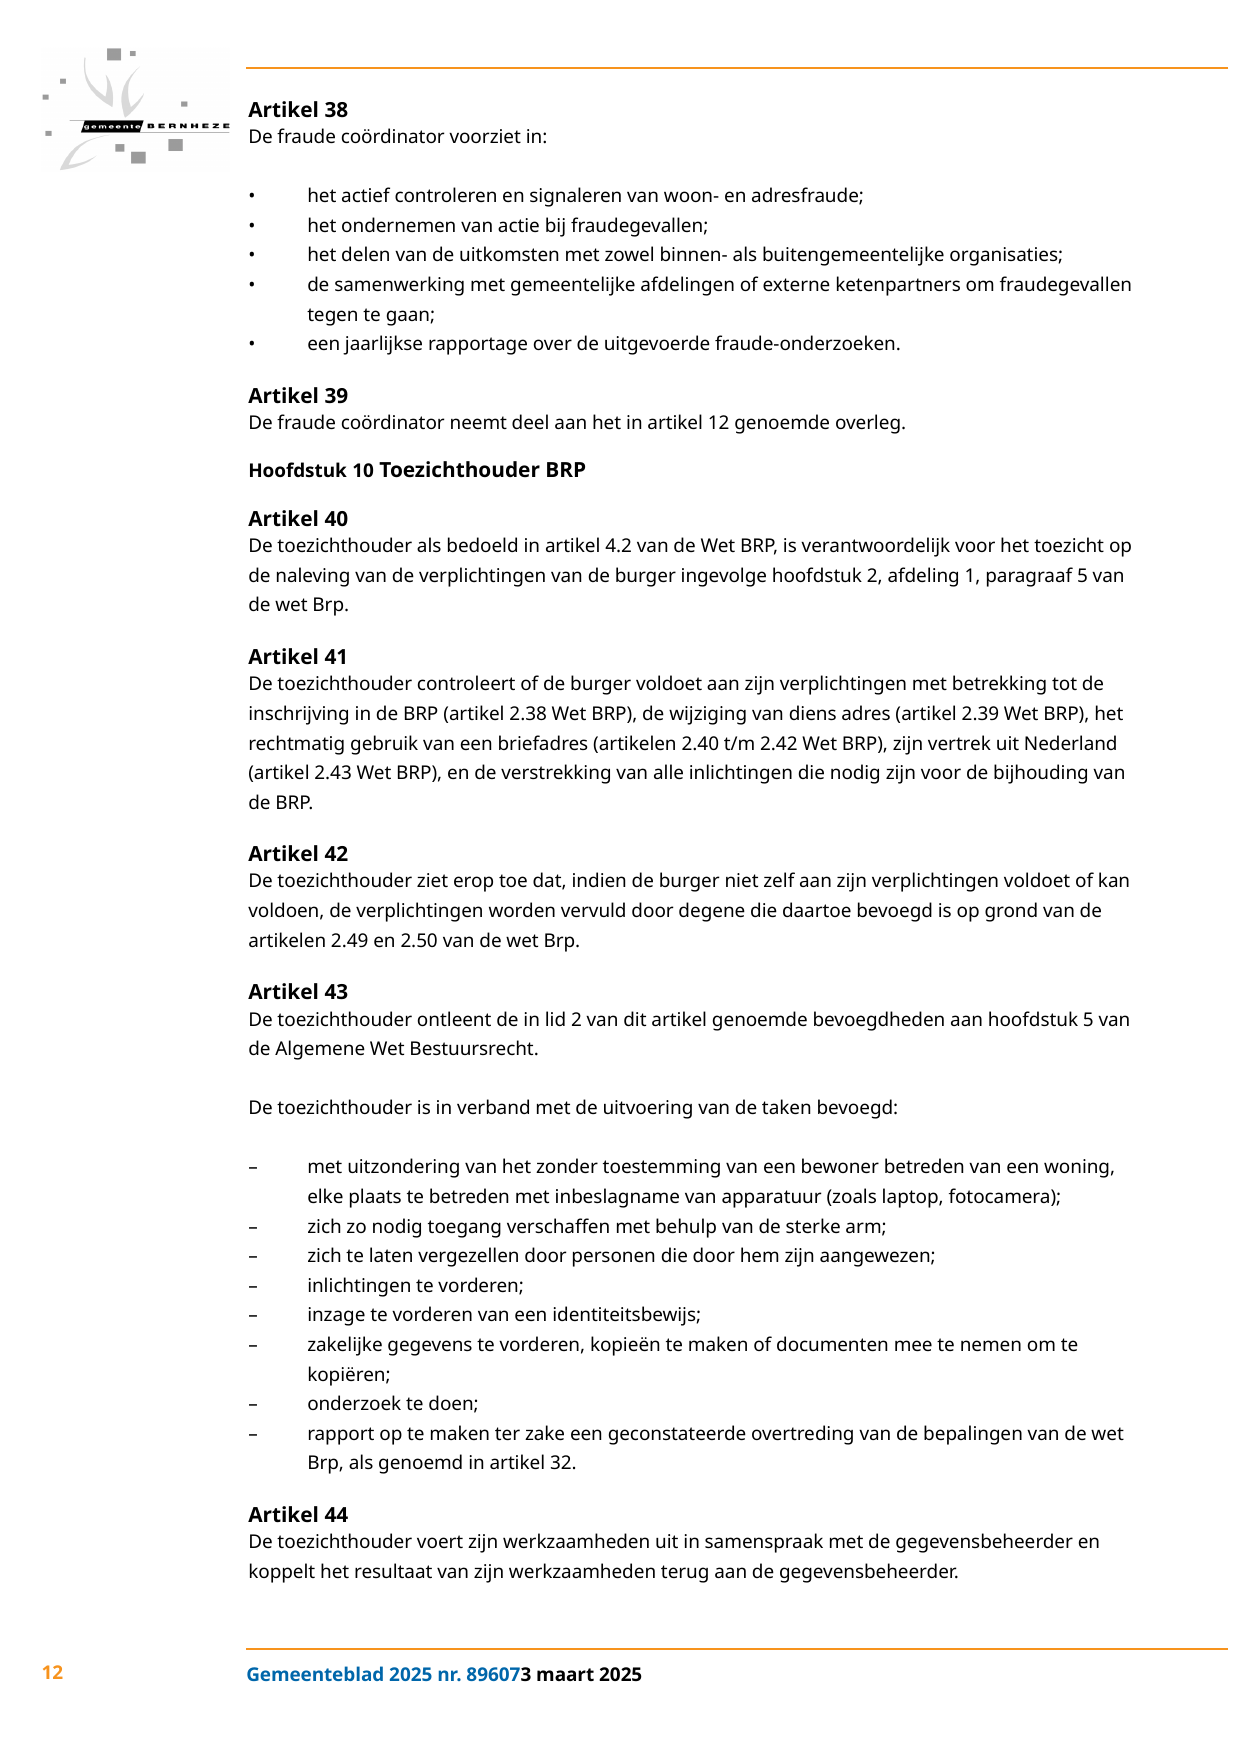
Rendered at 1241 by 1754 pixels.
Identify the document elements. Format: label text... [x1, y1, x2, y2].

text Artikel 41 [248, 642, 1152, 671]
list de samenwerking met gemeentelijke afdelingen of externe ketenpartners om fraudegevallen tegen te gaan; [248, 271, 1152, 326]
text De toezichthouder voert zijn werkzaamheden uit in samenspraak met de gegevensbeheerder en koppelt het resultaat van zijn werkzaamheden terug aan de gegevensbeheerder. [248, 1528, 1152, 1584]
list inzage te vorderen van een identiteitsbewijs; [248, 1302, 1152, 1327]
text De toezichthouder controleert of de burger voldoet aan zijn verplichtingen met betrekking tot de inschrijving in de BRP (artikel 2.38 Wet BRP), de wijziging van diens adres (artikel 2.39 Wet BRP), het rechtmatig gebruik van een briefadres (artikelen 2.40 t/m 2.42 Wet BRP), zijn vertrek uit Nederland (artikel 2.43 Wet BRP), en de verstrekking van alle inlichtingen die nodig zijn voor de bijhouding van de BRP. [248, 671, 1152, 814]
list inlichtingen te vorderen; [248, 1272, 1152, 1298]
text Artikel 40 [248, 504, 1152, 532]
list onderzoek te doen; [248, 1390, 1152, 1416]
list zich te laten vergezellen door personen die door hem zijn aangewezen; [248, 1242, 1152, 1268]
text Artikel 38 [248, 95, 1152, 123]
list het actief controleren en signaleren van woon- en adresfraude; [248, 182, 1152, 208]
list het delen van de uitkomsten met zowel binnen- als buitengemeentelijke organisaties; [248, 242, 1152, 267]
list een jaarlijkse rapportage over de uitgevoerde fraude-onderzoeken. [248, 330, 1152, 356]
text Hoofdstuk 10 Toezichthouder BRP [248, 455, 1152, 483]
text Artikel 42 [248, 839, 1152, 868]
text Artikel 39 [248, 381, 1152, 409]
list met uitzondering van het zonder toestemming van een bewoner betreden van een woning, elke plaats te betreden met inbeslagname van apparatuur (zoals laptop, fotocamera); [248, 1154, 1152, 1209]
text Artikel 43 [248, 977, 1152, 1006]
text De toezichthouder ontleent de in lid 2 van dit artikel genoemde bevoegdheden aan hoofdstuk 5 van de Algemene Wet Bestuursrecht. [248, 1006, 1152, 1061]
picture [41, 47, 231, 172]
text Artikel 44 [248, 1500, 1152, 1528]
text De toezichthouder is in verband met de uitvoering van de taken bevoegd: [248, 1094, 1152, 1120]
text De toezichthouder als bedoeld in artikel 4.2 van de Wet BRP, is verantwoordelijk voor het toezicht op de naleving van de verplichtingen van de burger ingevolge hoofdstuk 2, afdeling 1, paragraaf 5 van de wet Brp. [248, 532, 1152, 617]
text De toezichthouder ziet erop toe dat, indien de burger niet zelf aan zijn verplichtingen voldoet of kan voldoen, de verplichtingen worden vervuld door degene die daartoe bevoegd is op grond van de artikelen 2.49 en 2.50 van de wet Brp. [248, 868, 1152, 953]
list rapport op te maken ter zake een geconstateerde overtreding van de bepalingen van de wet Brp, als genoemd in artikel 32. [248, 1420, 1152, 1475]
list zich zo nodig toegang verschaffen met behulp van de sterke arm; [248, 1213, 1152, 1238]
list het ondernemen van actie bij fraudegevallen; [248, 212, 1152, 238]
text De fraude coördinator neemt deel aan het in artikel 12 genoemde overleg. [248, 409, 1152, 435]
list zakelijke gegevens te vorderen, kopieën te maken of documenten mee te nemen om te kopiëren; [248, 1331, 1152, 1386]
text De fraude coördinator voorziet in: [248, 123, 1152, 149]
